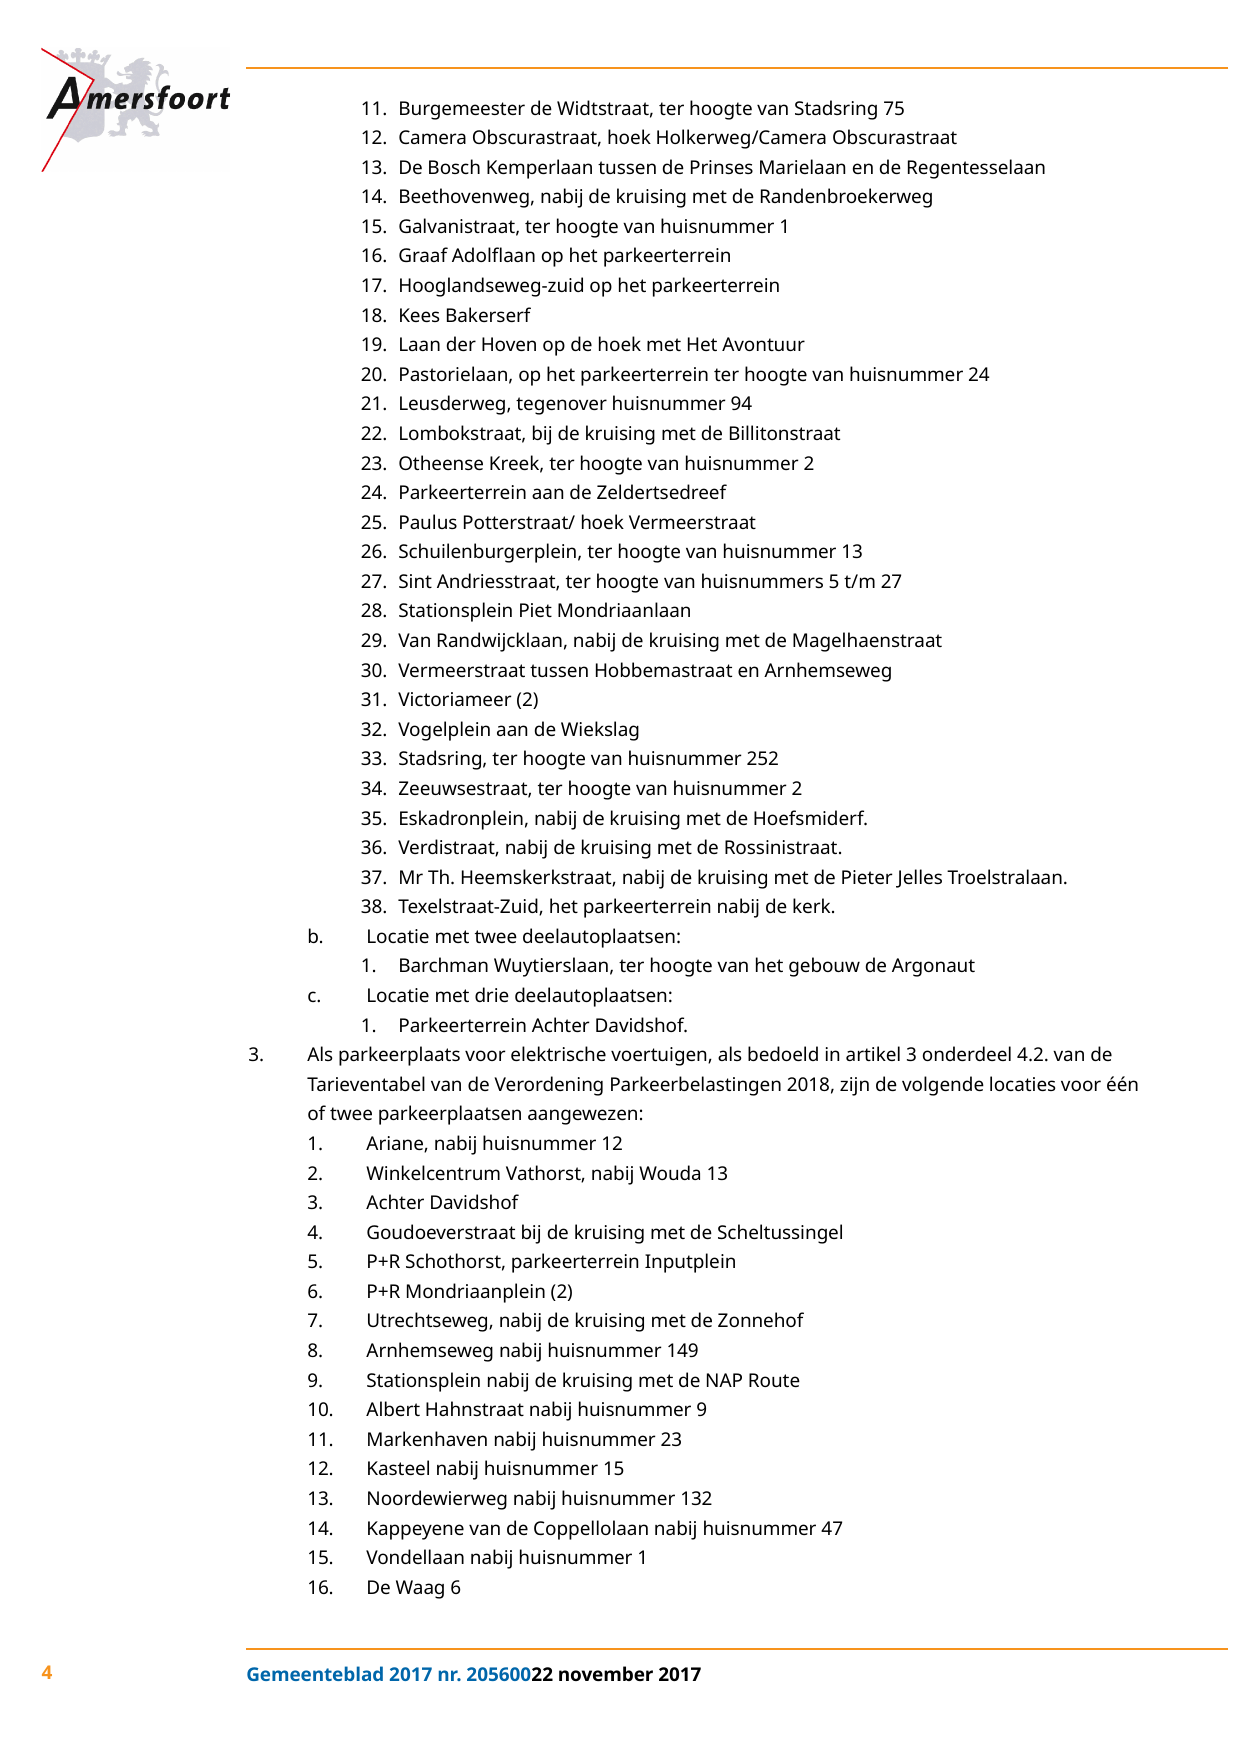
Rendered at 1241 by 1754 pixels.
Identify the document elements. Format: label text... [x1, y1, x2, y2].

list Schuilenburgerplein, ter hoogte van huisnummer 13 [361, 538, 1152, 564]
list Beethovenweg, nabij de kruising met de Randenbroekerweg [361, 183, 1152, 209]
list Laan der Hoven op de hoek met Het Avontuur [361, 331, 1152, 357]
list Achter Davidshof [307, 1189, 1152, 1215]
list Kasteel nabij huisnummer 15 [307, 1456, 1152, 1481]
list Mr Th. Heemskerkstraat, nabij de kruising met de Pieter Jelles Troelstralaan. [361, 864, 1152, 890]
list Verdistraat, nabij de kruising met de Rossinistraat. [361, 834, 1152, 860]
list Leusderweg, tegenover huisnummer 94 [361, 391, 1152, 416]
list Winkelcentrum Vathorst, nabij Wouda 13 [307, 1160, 1152, 1186]
list Markenhaven nabij huisnummer 23 [307, 1426, 1152, 1452]
list Hooglandseweg-zuid op het parkeerterrein [361, 272, 1152, 298]
list Van Randwijcklaan, nabij de kruising met de Magelhaenstraat [361, 627, 1152, 653]
list Vermeerstraat tussen Hobbemastraat en Arnhemseweg [361, 657, 1152, 683]
list De Bosch Kemperlaan tussen de Prinses Marielaan en de Regentesselaan [361, 154, 1152, 180]
list Ariane, nabij huisnummer 12 [307, 1130, 1152, 1156]
picture [41, 47, 231, 172]
list Albert Hahnstraat nabij huisnummer 9 [307, 1396, 1152, 1422]
list Noordewierweg nabij huisnummer 132 [307, 1485, 1152, 1511]
list Burgemeester de Widtstraat, ter hoogte van Stadsring 75 [361, 95, 1152, 121]
list Utrechtseweg, nabij de kruising met de Zonnehof [307, 1308, 1152, 1333]
list Victoriameer (2) [361, 686, 1152, 712]
list Texelstraat-Zuid, het parkeerterrein nabij de kerk. [361, 893, 1152, 919]
list Kees Bakerserf [361, 302, 1152, 328]
list Camera Obscurastraat, hoek Holkerweg/Camera Obscurastraat [361, 124, 1152, 150]
list Graaf Adolflaan op het parkeerterrein [361, 243, 1152, 268]
list Lombokstraat, bij de kruising met de Billitonstraat [361, 420, 1152, 446]
list Locatie met twee deelautoplaatsen: [307, 923, 1152, 949]
list Stadsring, ter hoogte van huisnummer 252 [361, 746, 1152, 771]
list Zeeuwsestraat, ter hoogte van huisnummer 2 [361, 775, 1152, 801]
list Galvanistraat, ter hoogte van huisnummer 1 [361, 213, 1152, 239]
list De Waag 6 [307, 1574, 1152, 1600]
list Goudoeverstraat bij de kruising met de Scheltussingel [307, 1219, 1152, 1245]
list Parkeerterrein Achter Davidshof. [361, 1012, 1152, 1038]
list P+R Schothorst, parkeerterrein Inputplein [307, 1248, 1152, 1274]
list Sint Andriesstraat, ter hoogte van huisnummers 5 t/m 27 [361, 568, 1152, 594]
list Kappeyene van de Coppellolaan nabij huisnummer 47 [307, 1515, 1152, 1541]
list Barchman Wuytierslaan, ter hoogte van het gebouw de Argonaut [361, 953, 1152, 978]
list Otheense Kreek, ter hoogte van huisnummer 2 [361, 450, 1152, 476]
list Vogelplein aan de Wiekslag [361, 716, 1152, 742]
list P+R Mondriaanplein (2) [307, 1278, 1152, 1304]
list Als parkeerplaats voor elektrische voertuigen, als bedoeld in artikel 3 onderdeel 4.2. van de Tarieventabel van de Verordening Parkeerbelastingen 2018, zijn de volgende locaties voor één of twee parkeerplaatsen aangewezen: [248, 1041, 1152, 1126]
list Stationsplein nabij de kruising met de NAP Route [307, 1367, 1152, 1393]
list Pastorielaan, op het parkeerterrein ter hoogte van huisnummer 24 [361, 361, 1152, 387]
list Locatie met drie deelautoplaatsen: [307, 982, 1152, 1008]
list Parkeerterrein aan de Zeldertsedreef [361, 479, 1152, 505]
list Paulus Potterstraat/ hoek Vermeerstraat [361, 509, 1152, 535]
list Vondellaan nabij huisnummer 1 [307, 1544, 1152, 1570]
list Stationsplein Piet Mondriaanlaan [361, 598, 1152, 623]
list Eskadronplein, nabij de kruising met de Hoefsmiderf. [361, 805, 1152, 831]
list Arnhemseweg nabij huisnummer 149 [307, 1337, 1152, 1363]
